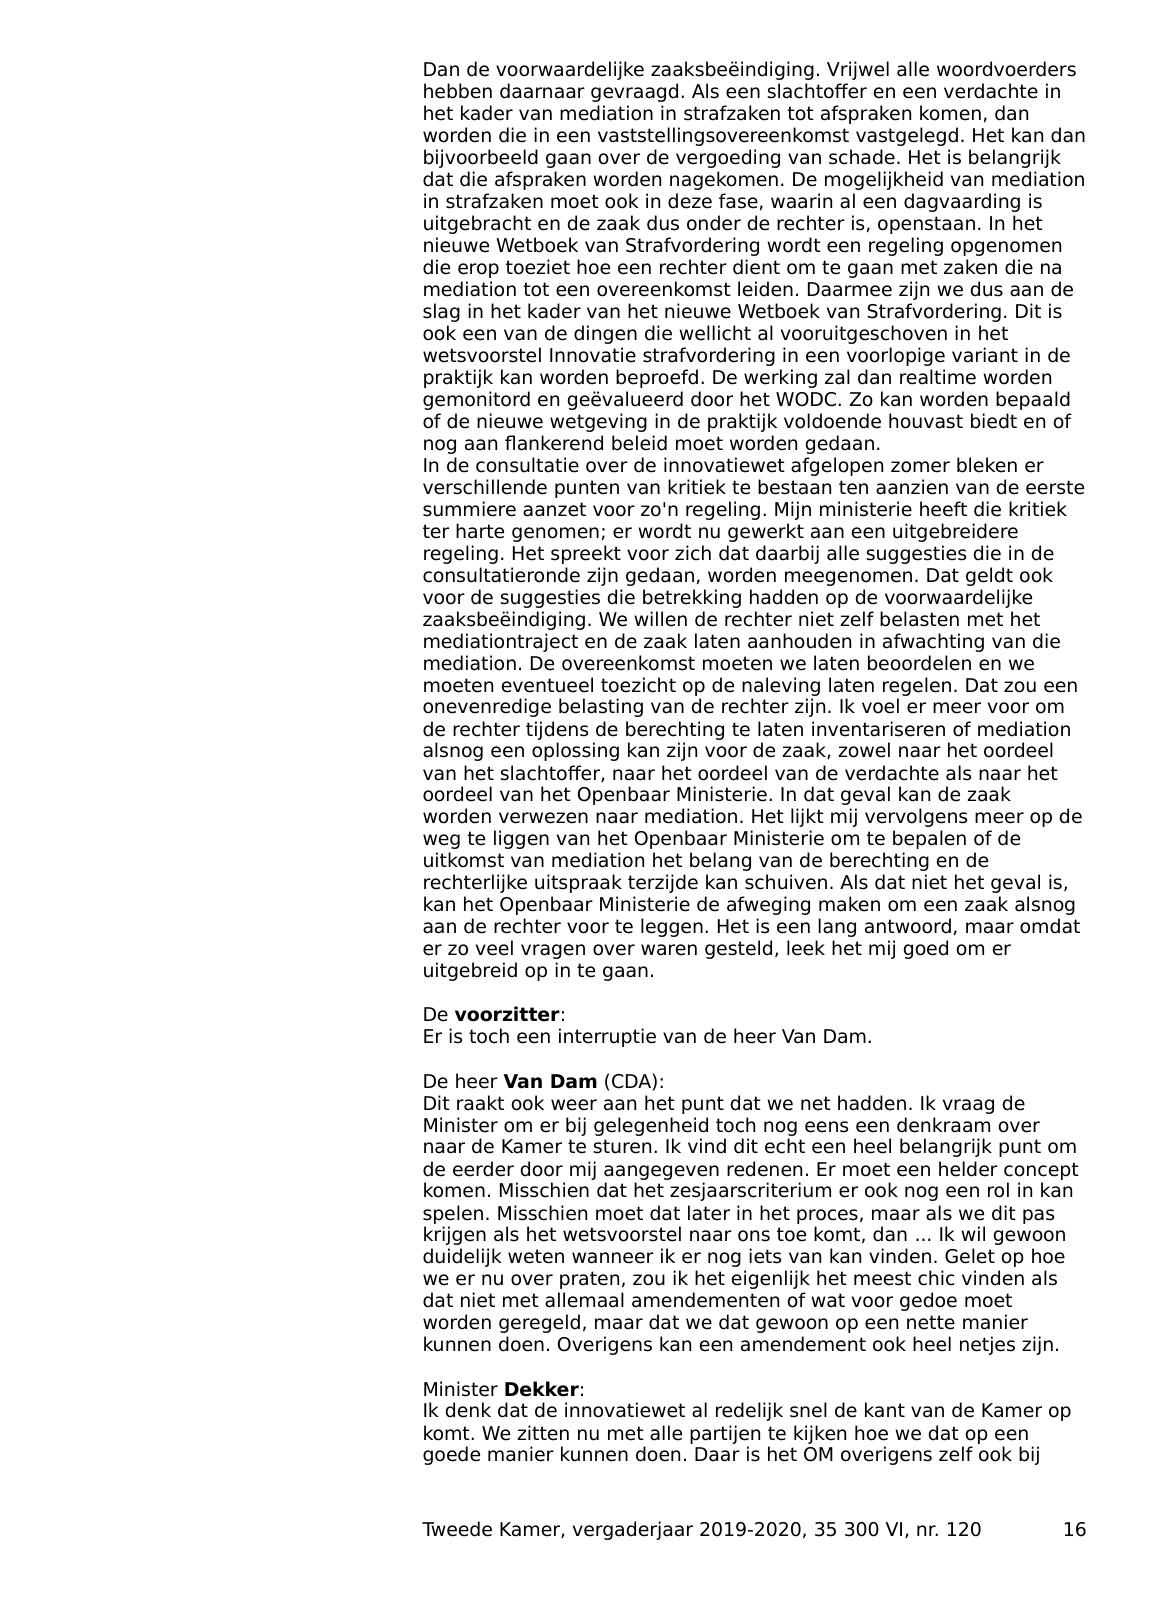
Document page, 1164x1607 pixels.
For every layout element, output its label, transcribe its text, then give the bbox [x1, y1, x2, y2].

text Minister Dekker: [422, 1378, 1087, 1400]
text De voorzitter: [422, 1004, 1087, 1026]
text Ik denk dat de innovatiewet al redelijk snel de kant van de Kamer op komt. We zitten nu met alle partijen te kijken hoe we dat op een goede manier kunnen doen. Daar is het OM overigens zelf ook bij [422, 1400, 1087, 1466]
text In de consultatie over de innovatiewet afgelopen zomer bleken er verschillende punten van kritiek te bestaan ten aanzien van de eerste summiere aanzet voor zo'n regeling. Mijn ministerie heeft die kritiek ter harte genomen; er wordt nu gewerkt aan een uitgebreidere regeling. Het spreekt voor zich dat daarbij alle suggesties die in de consultatieronde zijn gedaan, worden meegenomen. Dat geldt ook voor de suggesties die betrekking hadden op de voorwaardelijke zaaksbeëindiging. We willen de rechter niet zelf belasten met het mediationtraject en de zaak laten aanhouden in afwachting van die mediation. De overeenkomst moeten we laten beoordelen en we moeten eventueel toezicht op de naleving laten regelen. Dat zou een onevenredige belasting van de rechter zijn. Ik voel er meer voor om de rechter tijdens de berechting te laten inventariseren of mediation alsnog een oplossing kan zijn voor de zaak, zowel naar het oordeel van het slachtoffer, naar het oordeel van de verdachte als naar het oordeel van het Openbaar Ministerie. In dat geval kan de zaak worden verwezen naar mediation. Het lijkt mij vervolgens meer op de weg te liggen van het Openbaar Ministerie om te bepalen of de uitkomst van mediation het belang van de berechting en de rechterlijke uitspraak terzijde kan schuiven. Als dat niet het geval is, kan het Openbaar Ministerie de afweging maken om een zaak alsnog aan de rechter voor te leggen. Het is een lang antwoord, maar omdat er zo veel vragen over waren gesteld, leek het mij goed om er uitgebreid op in te gaan. [422, 455, 1087, 982]
text Dan de voorwaardelijke zaaksbeëindiging. Vrijwel alle woordvoerders hebben daarnaar gevraagd. Als een slachtoffer en een verdachte in het kader van mediation in strafzaken tot afspraken komen, dan worden die in een vaststellingsovereenkomst vastgelegd. Het kan dan bijvoorbeeld gaan over de vergoeding van schade. Het is belangrijk dat die afspraken worden nagekomen. De mogelijkheid van mediation in strafzaken moet ook in deze fase, waarin al een dagvaarding is uitgebracht en de zaak dus onder de rechter is, openstaan. In het nieuwe Wetboek van Strafvordering wordt een regeling opgenomen die erop toeziet hoe een rechter dient om te gaan met zaken die na mediation tot een overeenkomst leiden. Daarmee zijn we dus aan de slag in het kader van het nieuwe Wetboek van Strafvordering. Dit is ook een van de dingen die wellicht al vooruitgeschoven in het wetsvoorstel Innovatie strafvordering in een voorlopige variant in de praktijk kan worden beproefd. De werking zal dan realtime worden gemonitord en geëvalueerd door het WODC. Zo kan worden bepaald of de nieuwe wetgeving in de praktijk voldoende houvast biedt en of nog aan flankerend beleid moet worden gedaan. [422, 59, 1087, 455]
text Dit raakt ook weer aan het punt dat we net hadden. Ik vraag de Minister om er bij gelegenheid toch nog eens een denkraam over naar de Kamer te sturen. Ik vind dit echt een heel belangrijk punt om de eerder door mij aangegeven redenen. Er moet een helder concept komen. Misschien dat het zesjaarscriterium er ook nog een rol in kan spelen. Misschien moet dat later in het proces, maar als we dit pas krijgen als het wetsvoorstel naar ons toe komt, dan ... Ik wil gewoon duidelijk weten wanneer ik er nog iets van kan vinden. Gelet op hoe we er nu over praten, zou ik het eigenlijk het meest chic vinden als dat niet met allemaal amendementen of wat voor gedoe moet worden geregeld, maar dat we dat gewoon op een nette manier kunnen doen. Overigens kan een amendement ook heel netjes zijn. [422, 1092, 1087, 1356]
text Er is toch een interruptie van de heer Van Dam. [422, 1026, 1087, 1048]
text De heer Van Dam (CDA): [422, 1071, 1087, 1092]
